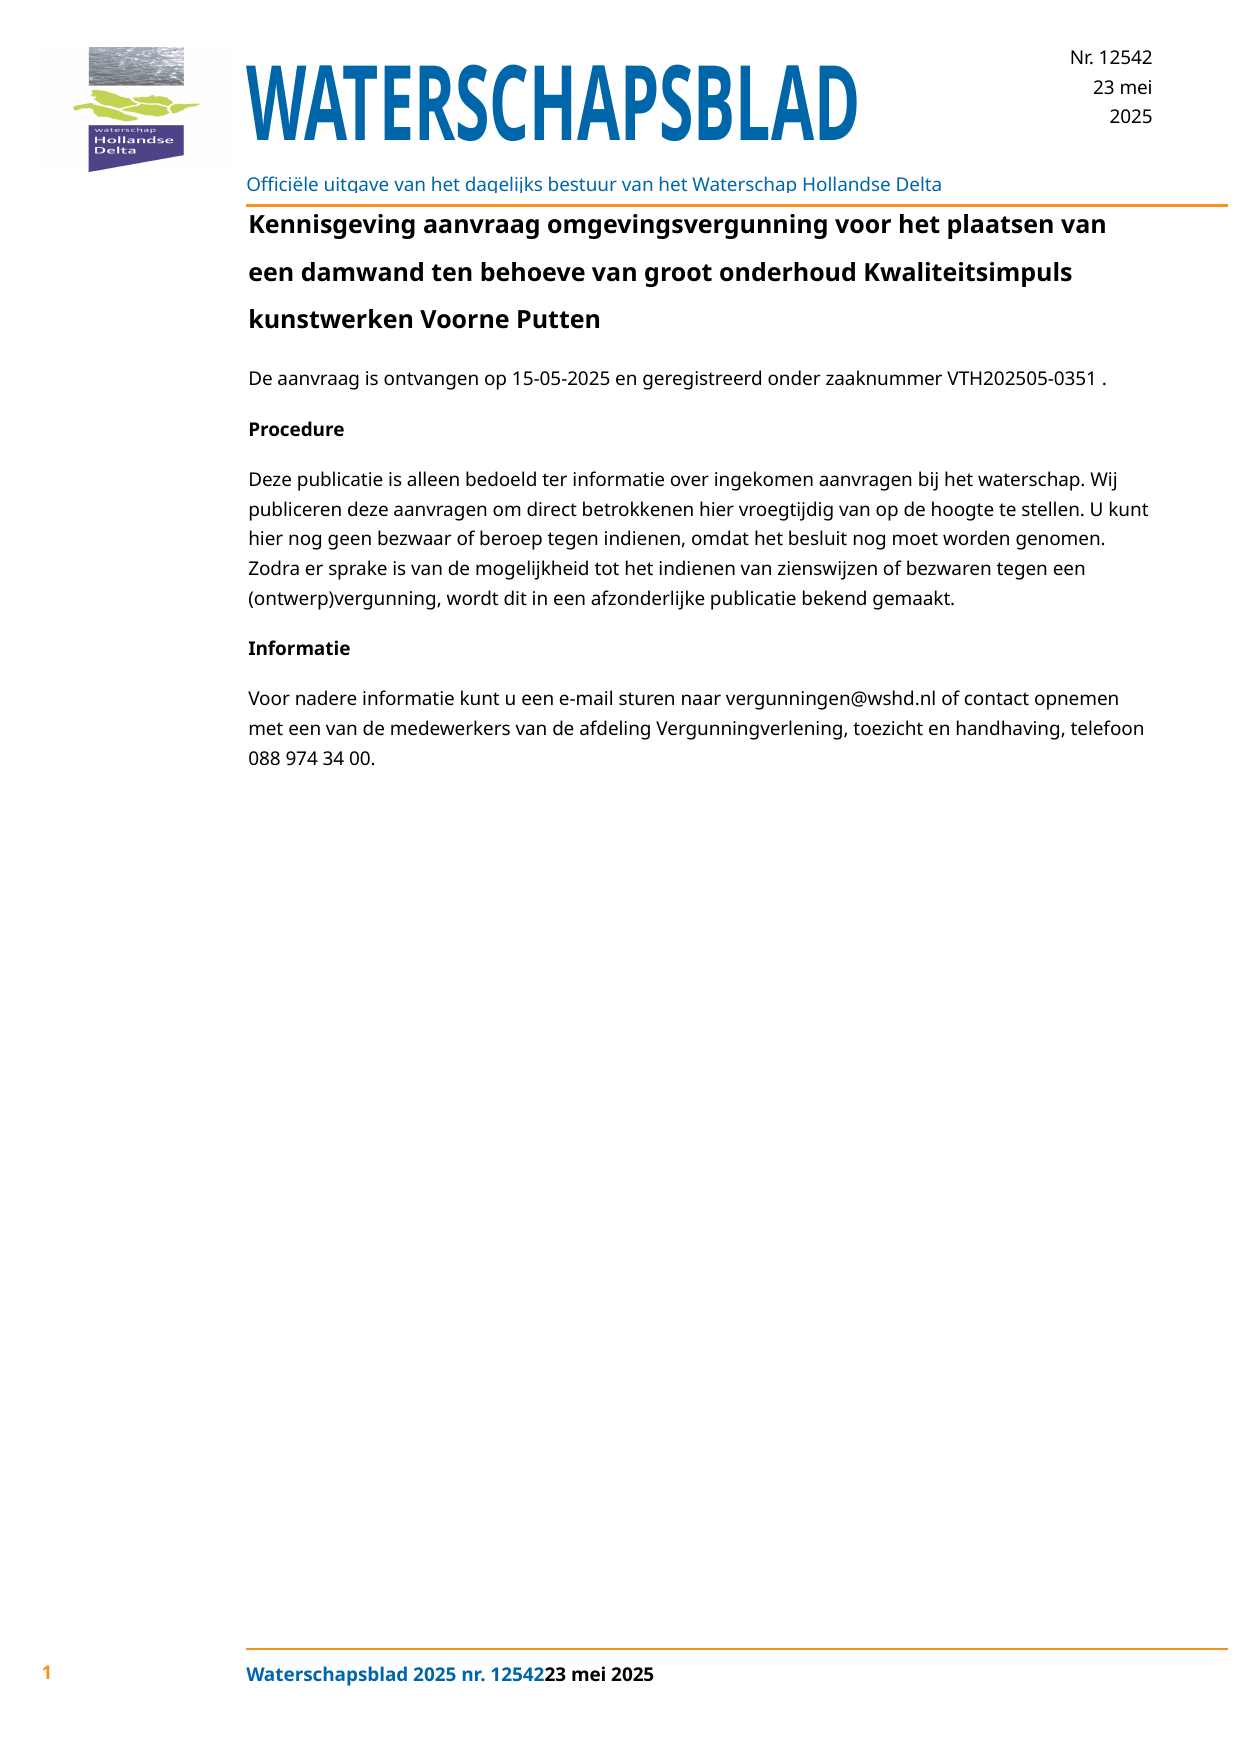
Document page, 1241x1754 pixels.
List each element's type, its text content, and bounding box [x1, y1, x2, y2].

text Informatie [248, 635, 1152, 661]
text Procedure [248, 416, 1152, 442]
text Deze publicatie is alleen bedoeld ter informatie over ingekomen aanvragen bij het waterschap. Wij publiceren deze aanvragen om direct betrokkenen hier vroegtijdig van op de hoogte te stellen. U kunt hier nog geen bezwaar of beroep tegen indienen, omdat het besluit nog moet worden genomen. Zodra er sprake is van de mogelijkheid tot het indienen van zienswijzen of bezwaren tegen een (ontwerp)vergunning, wordt dit in een afzonderlijke publicatie bekend gemaakt. [248, 466, 1152, 610]
text De aanvraag is ontvangen op 15-05-2025 en geregistreerd onder zaaknummer VTH202505-0351 . [248, 366, 1152, 391]
text Kennisgeving aanvraag omgevingsvergunning voor het plaatsen van een damwand ten behoeve van groot onderhoud Kwaliteitsimpuls kunstwerken Voorne Putten [248, 207, 1152, 336]
text Voor nadere informatie kunt u een e-mail sturen naar vergunningen@wshd.nl of contact opnemen met een van de medewerkers van de afdeling Vergunningverlening, toezicht en handhaving, telefoon 088 974 34 00. [248, 686, 1152, 770]
picture [41, 47, 231, 172]
